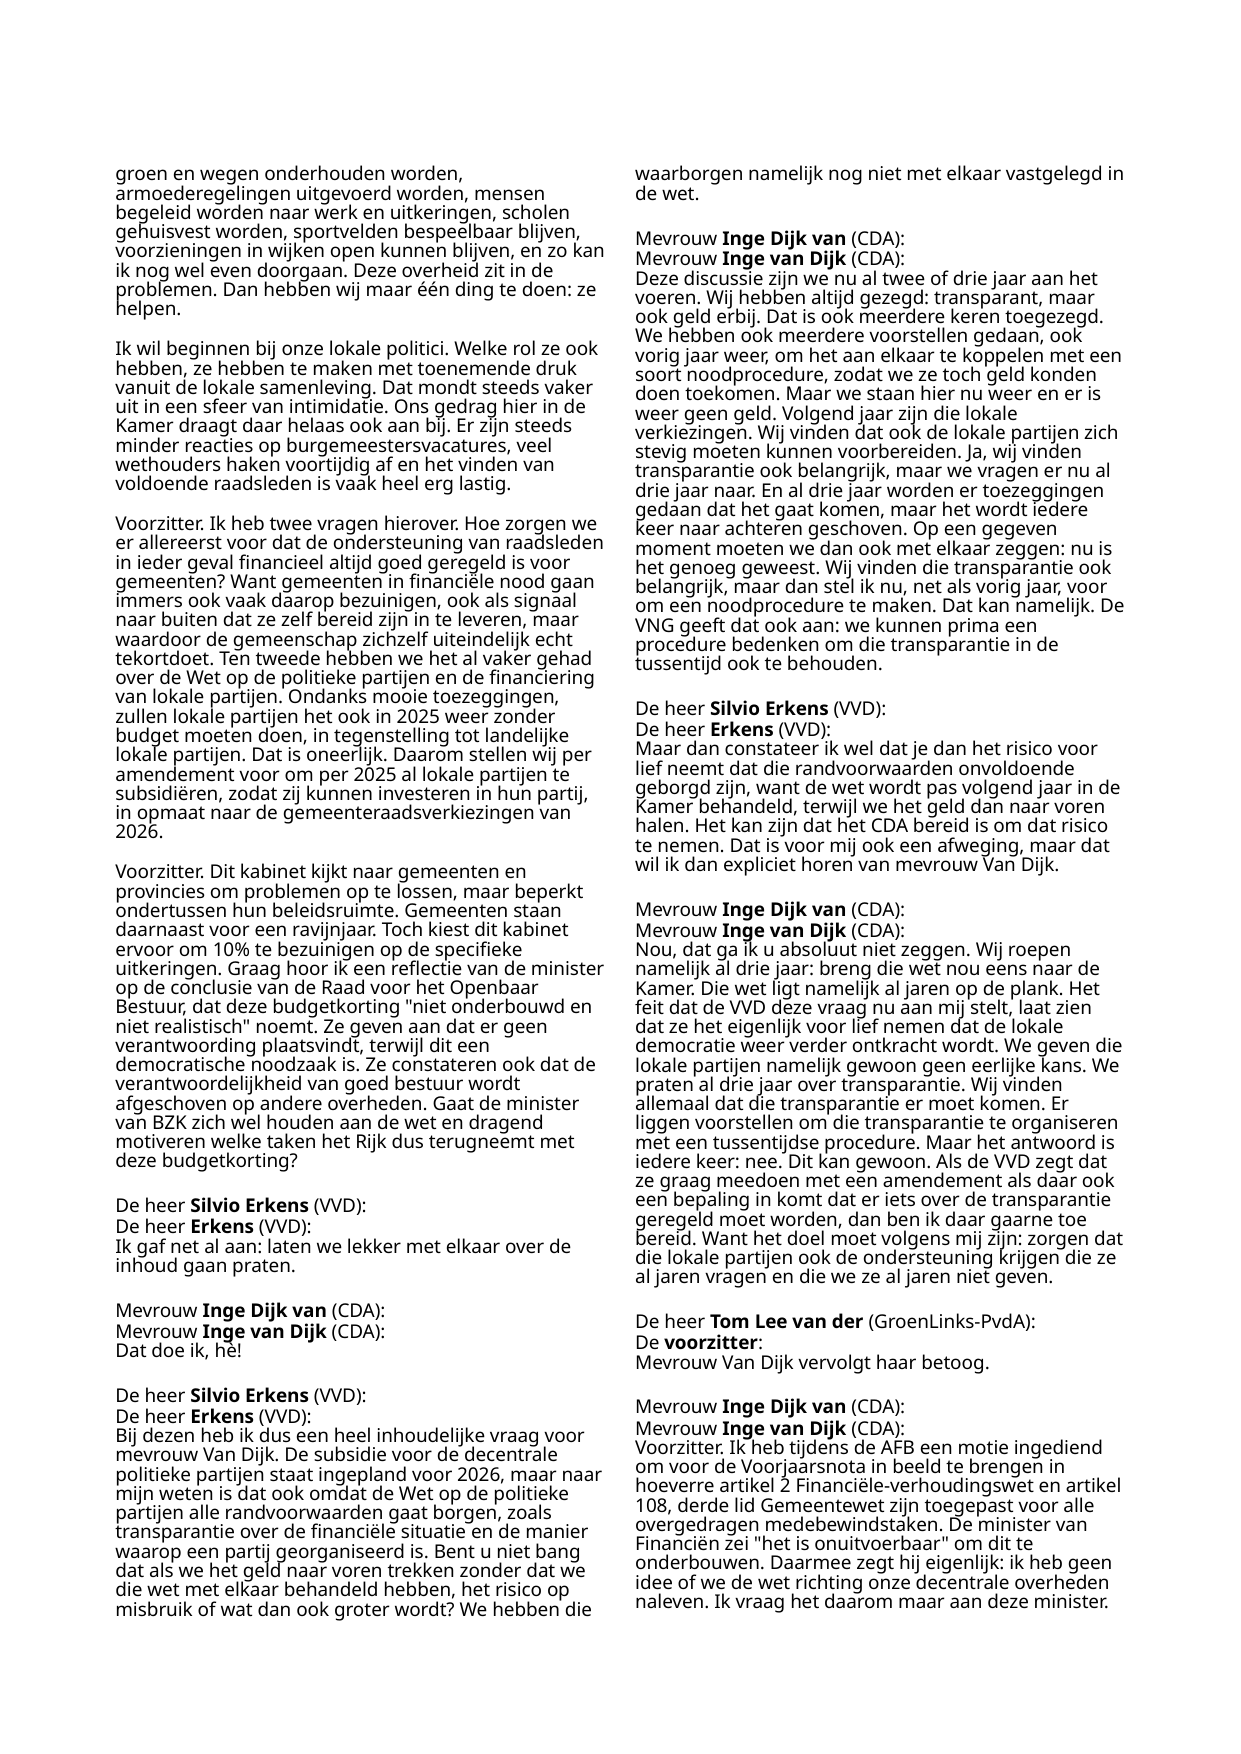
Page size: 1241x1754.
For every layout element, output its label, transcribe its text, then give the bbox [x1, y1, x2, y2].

text Voorzitter. Ik heb twee vragen hierover. Hoe zorgen we er allereerst voor dat de ondersteuning van raadsleden in ieder geval financieel altijd goed geregeld is voor gemeenten? Want gemeenten in financiële nood gaan immers ook vaak daarop bezuinigen, ook als signaal naar buiten dat ze zelf bereid zijn in te leveren, maar waardoor de gemeenschap zichzelf uiteindelijk echt tekortdoet. Ten tweede hebben we het al vaker gehad over de Wet op de politieke partijen en de financiering van lokale partijen. Ondanks mooie toezeggingen, zullen lokale partijen het ook in 2025 weer zonder budget moeten doen, in tegenstelling tot landelijke lokale partijen. Dat is oneerlijk. Daarom stellen wij per amendement voor om per 2025 al lokale partijen te subsidiëren, zodat zij kunnen investeren in hun partij, in opmaat naar de gemeenteraadsverkiezingen van 2026. [115, 515, 605, 843]
text Mevrouw Inge Dijk van (CDA): [115, 1297, 605, 1323]
text Voorzitter. Ik heb tijdens de AFB een motie ingediend om voor de Voorjaarsnota in beeld te brengen in hoeverre artikel 2 Financiële-verhoudingswet en artikel 108, derde lid Gemeentewet zijn toegepast voor alle overgedragen medebewindstaken. De minister van Financiën zei "het is onuitvoerbaar" om dit te onderbouwen. Daarmee zegt hij eigenlijk: ik heb geen idee of we de wet richting onze decentrale overheden naleven. Ik vraag het daarom maar aan deze minister. [635, 1439, 1125, 1612]
text Mevrouw Inge van Dijk (CDA): [115, 1323, 605, 1342]
text De heer Silvio Erkens (VVD): [635, 695, 1125, 721]
text Mevrouw Inge van Dijk (CDA): [635, 1419, 1125, 1439]
text De heer Silvio Erkens (VVD): [115, 1382, 605, 1408]
text De heer Tom Lee van der (GroenLinks-PvdA): [635, 1309, 1125, 1334]
text Deze discussie zijn we nu al twee of drie jaar aan het voeren. Wij hebben altijd gezegd: transparant, maar ook geld erbij. Dat is ook meerdere keren toegezegd. We hebben ook meerdere voorstellen gedaan, ook vorig jaar weer, om het aan elkaar te koppelen met een soort noodprocedure, zodat we ze toch geld konden doen toekomen. Maar we staan hier nu weer en er is weer geen geld. Volgend jaar zijn die lokale verkiezingen. Wij vinden dat ook de lokale partijen zich stevig moeten kunnen voorbereiden. Ja, wij vinden transparantie ook belangrijk, maar we vragen er nu al drie jaar naar. En al drie jaar worden er toezeggingen gedaan dat het gaat komen, maar het wordt iedere keer naar achteren geschoven. Op een gegeven moment moeten we dan ook met elkaar zeggen: nu is het genoeg geweest. Wij vinden die transparantie ook belangrijk, maar dan stel ik nu, net als vorig jaar, voor om een noodprocedure te maken. Dat kan namelijk. De VNG geeft dat ook aan: we kunnen prima een procedure bedenken om die transparantie in de tussentijd ook te behouden. [635, 270, 1125, 674]
text waarborgen namelijk nog niet met elkaar vastgelegd in de wet. [635, 165, 1125, 204]
text Ik wil beginnen bij onze lokale politici. Welke rol ze ook hebben, ze hebben te maken met toenemende druk vanuit de lokale samenleving. Dat mondt steeds vaker uit in een sfeer van intimidatie. Ons gedrag hier in de Kamer draagt daar helaas ook aan bij. Er zijn steeds minder reacties op burgemeestersvacatures, veel wethouders haken voortijdig af en het vinden van voldoende raadsleden is vaak heel erg lastig. [115, 340, 605, 494]
text De heer Erkens (VVD): [115, 1408, 605, 1427]
text Mevrouw Inge Dijk van (CDA): [635, 896, 1125, 922]
text Mevrouw Inge Dijk van (CDA): [635, 1394, 1125, 1419]
text Mevrouw Van Dijk vervolgt haar betoog. [635, 1354, 1125, 1373]
text Ik gaf net al aan: laten we lekker met elkaar over de inhoud gaan praten. [115, 1238, 605, 1276]
text Mevrouw Inge Dijk van (CDA): [635, 225, 1125, 250]
text De heer Erkens (VVD): [115, 1218, 605, 1238]
text De heer Erkens (VVD): [635, 721, 1125, 740]
text Dat doe ik, hè! [115, 1342, 605, 1361]
text groen en wegen onderhouden worden, armoederegelingen uitgevoerd worden, mensen begeleid worden naar werk en uitkeringen, scholen gehuisvest worden, sportvelden bespeelbaar blijven, voorzieningen in wijken open kunnen blijven, en zo kan ik nog wel even doorgaan. Deze overheid zit in de problemen. Dan hebben wij maar één ding te doen: ze helpen. [115, 165, 605, 319]
text Maar dan constateer ik wel dat je dan het risico voor lief neemt dat die randvoorwaarden onvoldoende geborgd zijn, want de wet wordt pas volgend jaar in de Kamer behandeld, terwijl we het geld dan naar voren halen. Het kan zijn dat het CDA bereid is om dat risico te nemen. Dat is voor mij ook een afweging, maar dat wil ik dan expliciet horen van mevrouw Van Dijk. [635, 740, 1125, 875]
text Mevrouw Inge van Dijk (CDA): [635, 922, 1125, 941]
text De heer Silvio Erkens (VVD): [115, 1193, 605, 1218]
text De voorzitter: [635, 1334, 1125, 1354]
text Voorzitter. Dit kabinet kijkt naar gemeenten en provincies om problemen op te lossen, maar beperkt ondertussen hun beleidsruimte. Gemeenten staan daarnaast voor een ravijnjaar. Toch kiest dit kabinet ervoor om 10% te bezuinigen op de specifieke uitkeringen. Graag hoor ik een reflectie van de minister op de conclusie van de Raad voor het Openbaar Bestuur, dat deze budgetkorting "niet onderbouwd en niet realistisch" noemt. Ze geven aan dat er geen verantwoording plaatsvindt, terwijl dit een democratische noodzaak is. Ze constateren ook dat de verantwoordelijkheid van goed bestuur wordt afgeschoven op andere overheden. Gaat de minister van BZK zich wel houden aan de wet en dragend motiveren welke taken het Rijk dus terugneemt met deze budgetkorting? [115, 863, 605, 1172]
text Nou, dat ga ik u absoluut niet zeggen. Wij roepen namelijk al drie jaar: breng die wet nou eens naar de Kamer. Die wet ligt namelijk al jaren op de plank. Het feit dat de VVD deze vraag nu aan mij stelt, laat zien dat ze het eigenlijk voor lief nemen dat de lokale democratie weer verder ontkracht wordt. We geven die lokale partijen namelijk gewoon geen eerlijke kans. We praten al drie jaar over transparantie. Wij vinden allemaal dat die transparantie er moet komen. Er liggen voorstellen om die transparantie te organiseren met een tussentijdse procedure. Maar het antwoord is iedere keer: nee. Dit kan gewoon. Als de VVD zegt dat ze graag meedoen met een amendement als daar ook een bepaling in komt dat er iets over de transparantie geregeld moet worden, dan ben ik daar gaarne toe bereid. Want het doel moet volgens mij zijn: zorgen dat die lokale partijen ook de ondersteuning krijgen die ze al jaren vragen en die we ze al jaren niet geven. [635, 941, 1125, 1288]
text Mevrouw Inge van Dijk (CDA): [635, 250, 1125, 270]
text Bij dezen heb ik dus een heel inhoudelijke vraag voor mevrouw Van Dijk. De subsidie voor de decentrale politieke partijen staat ingepland voor 2026, maar naar mijn weten is dat ook omdat de Wet op de politieke partijen alle randvoorwaarden gaat borgen, zoals transparantie over de financiële situatie en de manier waarop een partij georganiseerd is. Bent u niet bang dat als we het geld naar voren trekken zonder dat we die wet met elkaar behandeld hebben, het risico op misbruik of wat dan ook groter wordt? We hebben die [115, 1427, 605, 1620]
